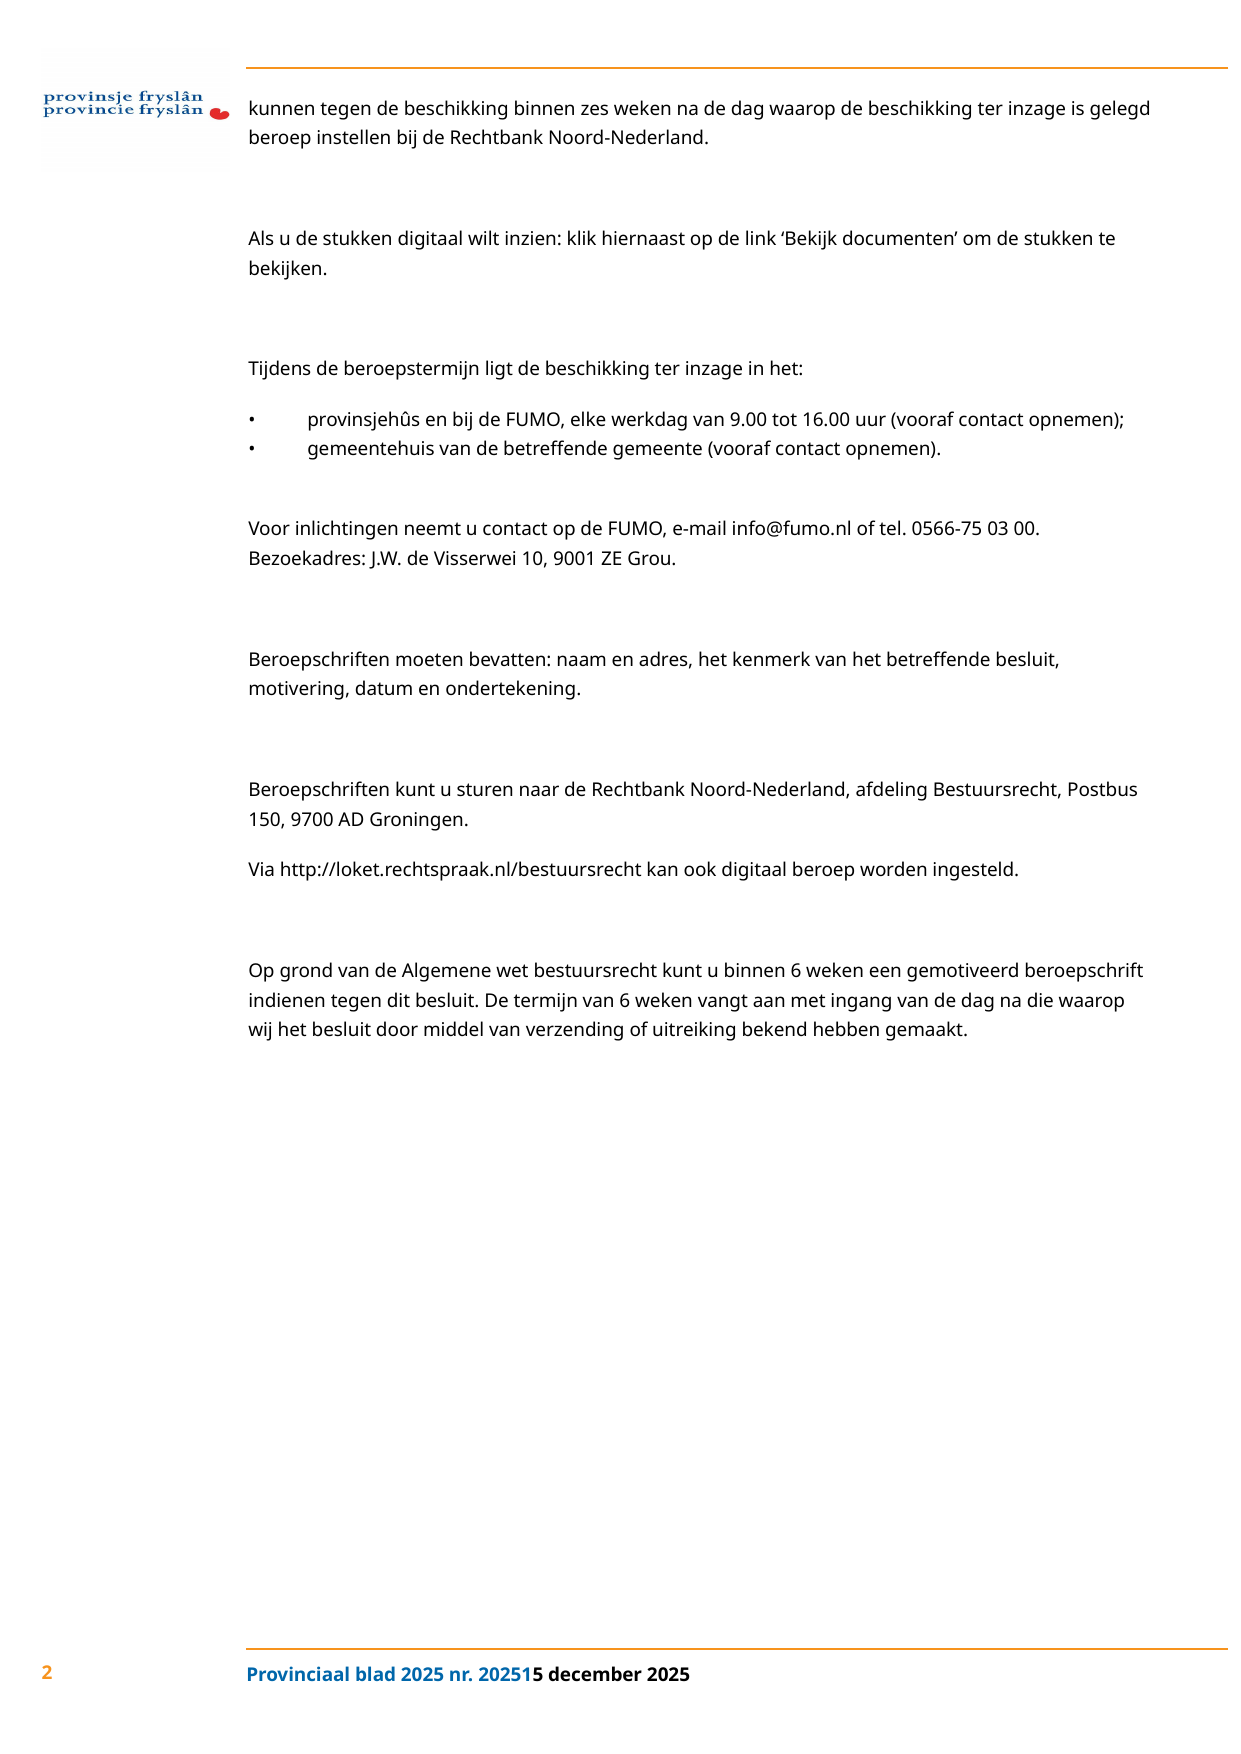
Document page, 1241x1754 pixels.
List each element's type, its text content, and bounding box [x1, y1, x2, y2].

text Beroepschriften moeten bevatten: naam en adres, het kenmerk van het betreffende besluit, motivering, datum en ondertekening. [248, 646, 1152, 701]
picture [41, 47, 231, 172]
text Op grond van de Algemene wet bestuursrecht kunt u binnen 6 weken een gemotiveerd beroepschrift indienen tegen dit besluit. De termijn van 6 weken vangt aan met ingang van de dag na die waarop wij het besluit door middel van verzending of uitreiking bekend hebben gemaakt. [248, 957, 1152, 1042]
text Via http://loket.rechtspraak.nl/bestuursrecht kan ook digitaal beroep worden ingesteld. [248, 856, 1152, 882]
list gemeentehuis van de betreffende gemeente (vooraf contact opnemen). [248, 436, 1152, 461]
text kunnen tegen de beschikking binnen zes weken na de dag waarop de beschikking ter inzage is gelegd beroep instellen bij de Rechtbank Noord-Nederland. [248, 95, 1152, 150]
text Als u de stukken digitaal wilt inzien: klik hiernaast op de link ‘Bekijk documenten’ om de stukken te bekijken. [248, 225, 1152, 281]
list provinsjehûs en bij de FUMO, elke werkdag van 9.00 tot 16.00 uur (vooraf contact opnemen); [248, 406, 1152, 432]
text Voor inlichtingen neemt u contact op de FUMO, e-mail info@fumo.nl of tel. 0566-75 03 00. Bezoekadres: J.W. de Visserwei 10, 9001 ZE Grou. [248, 516, 1152, 571]
text Tijdens de beroepstermijn ligt de beschikking ter inzage in het: [248, 356, 1152, 381]
text Beroepschriften kunt u sturen naar de Rechtbank Noord-Nederland, afdeling Bestuursrecht, Postbus 150, 9700 AD Groningen. [248, 776, 1152, 832]
